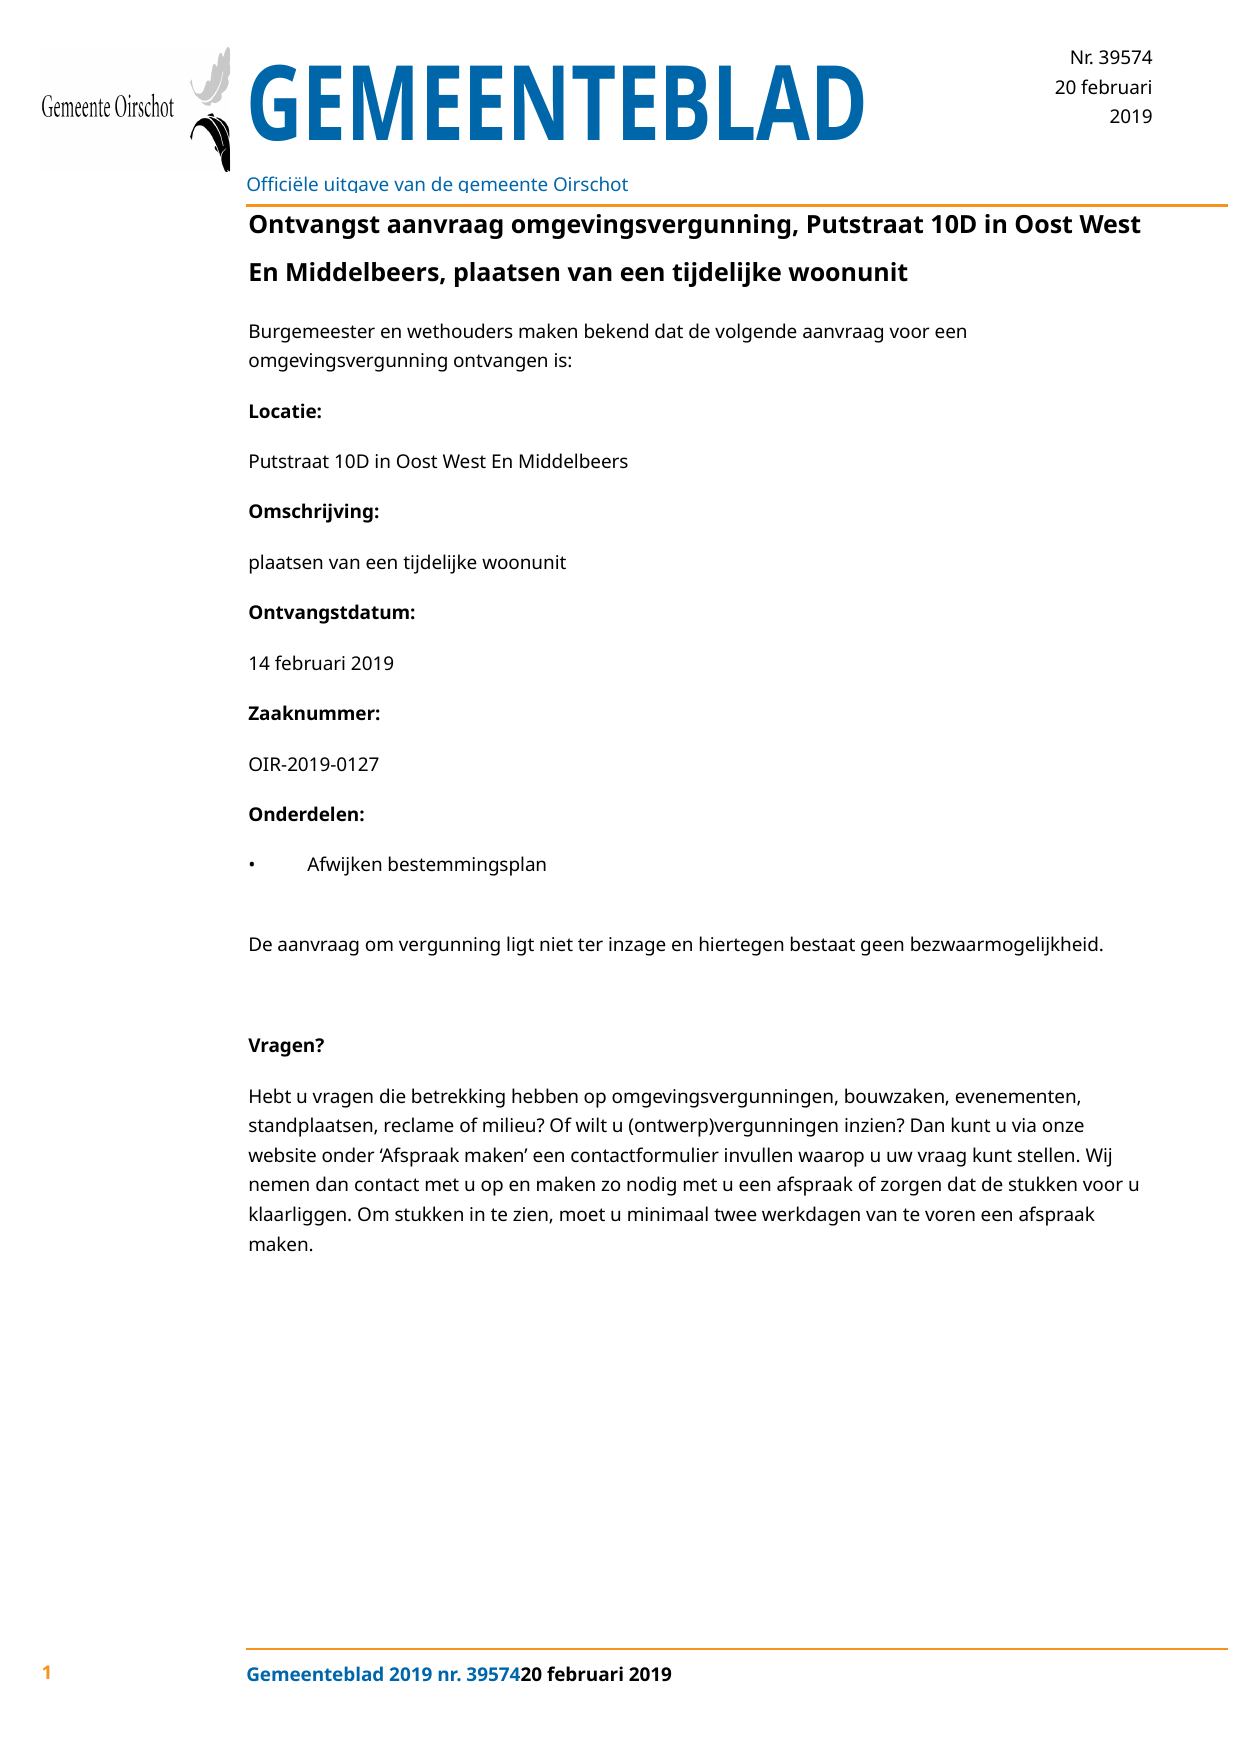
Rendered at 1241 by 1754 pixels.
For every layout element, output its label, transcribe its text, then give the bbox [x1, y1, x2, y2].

list Afwijken bestemmingsplan [248, 852, 1152, 877]
text Vragen? [248, 1032, 1152, 1058]
text Hebt u vragen die betrekking hebben op omgevingsvergunningen, bouwzaken, evenementen, standplaatsen, reclame of milieu? Of wilt u (ontwerp)vergunningen inzien? Dan kunt u via onze website onder ‘Afspraak maken’ een contactformulier invullen waarop u uw vraag kunt stellen. Wij nemen dan contact met u op en maken zo nodig met u een afspraak of zorgen dat de stukken voor u klaarliggen. Om stukken in te zien, moet u minimaal twee werkdagen van te voren een afspraak maken. [248, 1083, 1152, 1257]
text Zaaknummer: [248, 700, 1152, 726]
text Putstraat 10D in Oost West En Middelbeers [248, 448, 1152, 474]
text Omschrijving: [248, 499, 1152, 524]
text plaatsen van een tijdelijke woonunit [248, 549, 1152, 575]
text Locatie: [248, 398, 1152, 424]
text Burgemeester en wethouders maken bekend dat de volgende aanvraag voor een omgevingsvergunning ontvangen is: [248, 318, 1152, 373]
picture [41, 47, 231, 172]
text 14 februari 2019 [248, 650, 1152, 676]
text Onderdelen: [248, 801, 1152, 827]
text Ontvangst aanvraag omgevingsvergunning, Putstraat 10D in Oost West En Middelbeers, plaatsen van een tijdelijke woonunit [248, 207, 1152, 288]
text Ontvangstdatum: [248, 599, 1152, 625]
text OIR-2019-0127 [248, 751, 1152, 777]
text De aanvraag om vergunning ligt niet ter inzage en hiertegen bestaat geen bezwaarmogelijkheid. [248, 932, 1152, 957]
